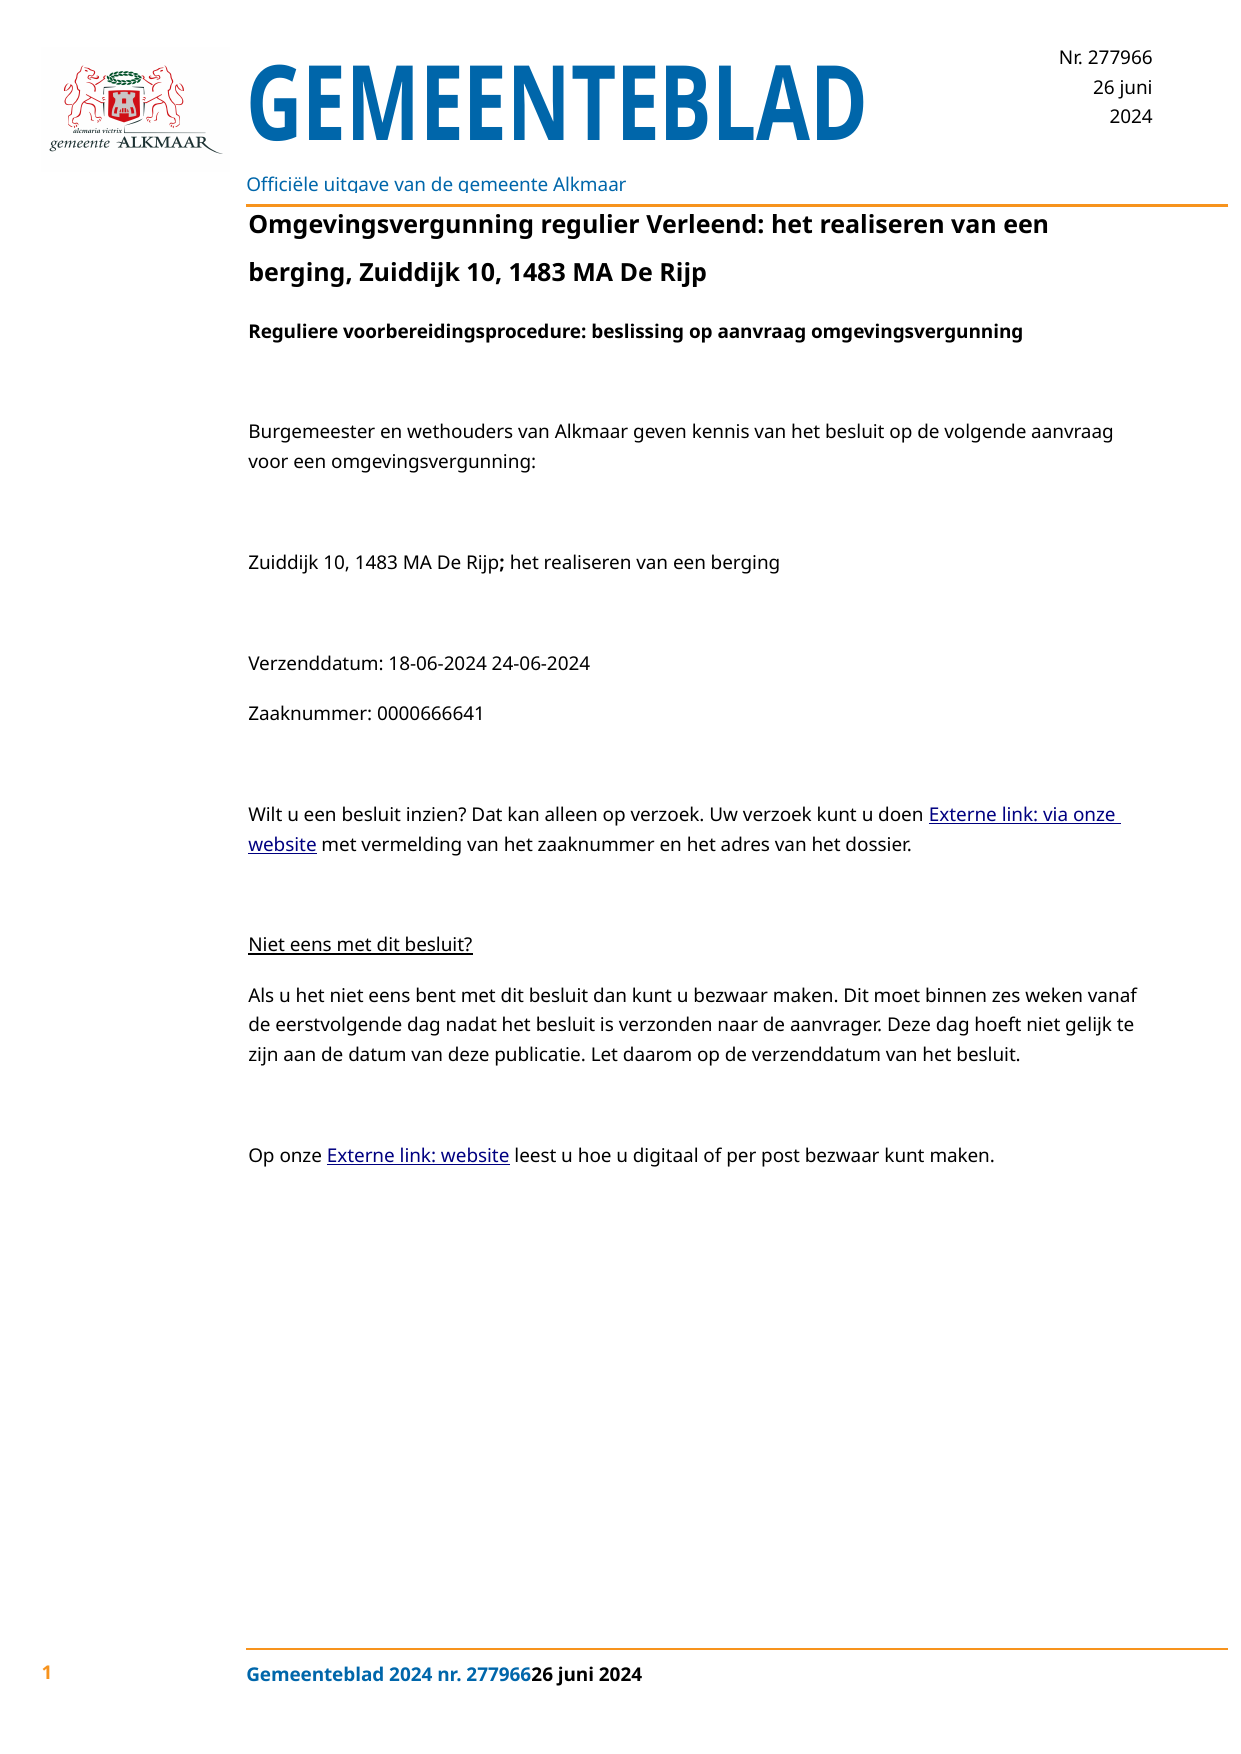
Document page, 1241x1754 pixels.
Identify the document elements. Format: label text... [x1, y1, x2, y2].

text Wilt u een besluit inzien? Dat kan alleen op verzoek. Uw verzoek kunt u doen Externe link: via onze website met vermelding van het zaaknummer en het adres van het dossier. [248, 801, 1152, 857]
text Reguliere voorbereidingsprocedure: beslissing op aanvraag omgevingsvergunning [248, 318, 1152, 344]
picture [41, 47, 231, 172]
text Op onze Externe link: website leest u hoe u digitaal of per post bezwaar kunt maken. [248, 1142, 1152, 1168]
text Als u het niet eens bent met dit besluit dan kunt u bezwaar maken. Dit moet binnen zes weken vanaf de eerstvolgende dag nadat het besluit is verzonden naar de aanvrager. Deze dag hoeft niet gelijk te zijn aan de datum van deze publicatie. Let daarom op de verzenddatum van het besluit. [248, 982, 1152, 1067]
text Verzenddatum: 18-06-2024 24-06-2024 [248, 650, 1152, 676]
text Niet eens met dit besluit? [248, 932, 1152, 957]
text Zaaknummer: 0000666641 [248, 700, 1152, 726]
text Burgemeester en wethouders van Alkmaar geven kennis van het besluit op de volgende aanvraag voor een omgevingsvergunning: [248, 419, 1152, 474]
text Zuiddijk 10, 1483 MA De Rijp; het realiseren van een berging [248, 549, 1152, 575]
text Omgevingsvergunning regulier Verleend: het realiseren van een berging, Zuiddijk 10, 1483 MA De Rijp [248, 207, 1152, 288]
